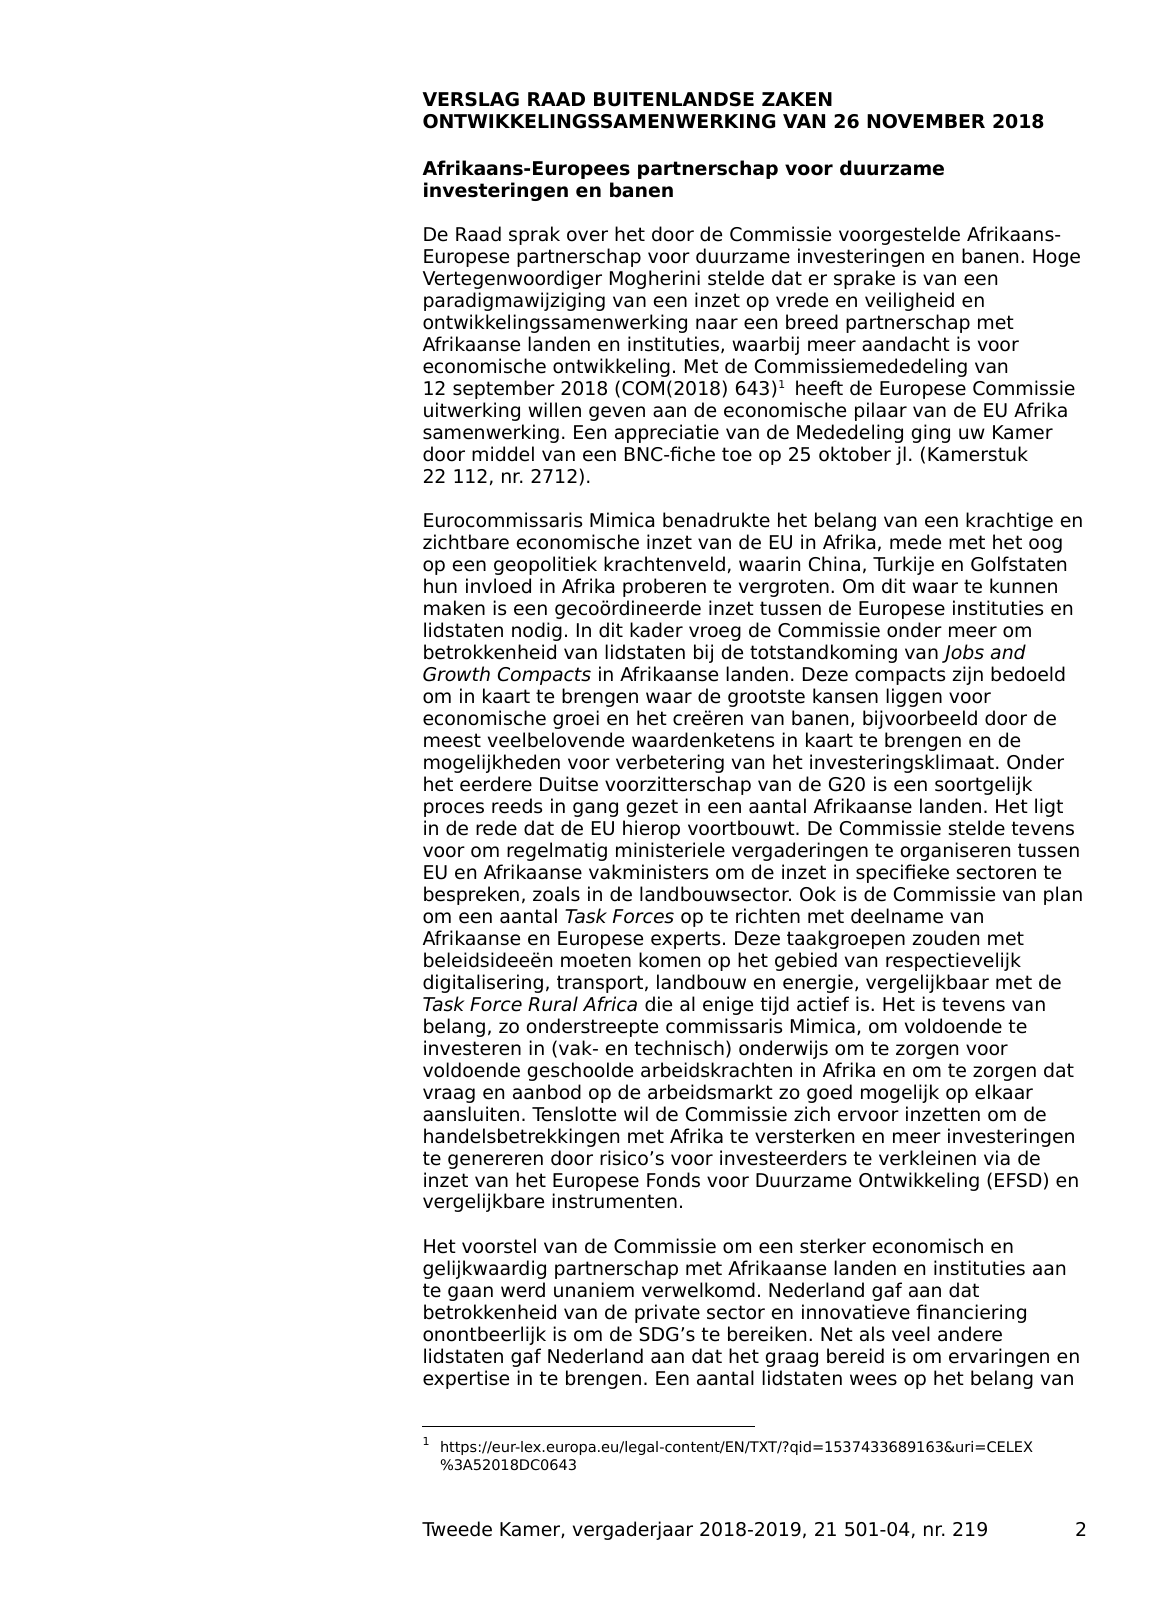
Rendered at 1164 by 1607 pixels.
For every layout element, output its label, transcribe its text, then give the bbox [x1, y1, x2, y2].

subtitle Afrikaans-Europees partnerschap voor duurzame investeringen en banen [422, 158, 1087, 202]
text https://eur-lex.europa.eu/legal-content/EN/TXT/?qid=1537433689163&uri=CELEX%3A52018DC0643 [422, 1435, 1087, 1474]
text De Raad sprak over het door de Commissie voorgestelde Afrikaans-Europese partnerschap voor duurzame investeringen en banen. Hoge Vertegenwoordiger Mogherini stelde dat er sprake is van een paradigmawijziging van een inzet op vrede en veiligheid en ontwikkelingssamenwerking naar een breed partnerschap met Afrikaanse landen en instituties, waarbij meer aandacht is voor economische ontwikkeling. Met de Commissiemededeling van 12 september 2018 (COM(2018) 643) heeft de Europese Commissie uitwerking willen geven aan de economische pilaar van de EU Afrika samenwerking. Een appreciatie van de Mededeling ging uw Kamer door middel van een BNC-fiche toe op 25 oktober jl. (Kamerstuk 22 112, nr. 2712). [422, 224, 1087, 488]
text Het voorstel van de Commissie om een sterker economisch en gelijkwaardig partnerschap met Afrikaanse landen en instituties aan te gaan werd unaniem verwelkomd. Nederland gaf aan dat betrokkenheid van de private sector en innovatieve financiering onontbeerlijk is om de SDG’s te bereiken. Net als veel andere lidstaten gaf Nederland aan dat het graag bereid is om ervaringen en expertise in te brengen. Een aantal lidstaten wees op het belang van [422, 1236, 1087, 1389]
text Eurocommissaris Mimica benadrukte het belang van een krachtige en zichtbare economische inzet van de EU in Afrika, mede met het oog op een geopolitiek krachtenveld, waarin China, Turkije en Golfstaten hun invloed in Afrika proberen te vergroten. Om dit waar te kunnen maken is een gecoördineerde inzet tussen de Europese instituties en lidstaten nodig. In dit kader vroeg de Commissie onder meer om betrokkenheid van lidstaten bij de totstandkoming van Jobs and Growth Compacts in Afrikaanse landen. Deze compacts zijn bedoeld om in kaart te brengen waar de grootste kansen liggen voor economische groei en het creëren van banen, bijvoorbeeld door de meest veelbelovende waardenketens in kaart te brengen en de mogelijkheden voor verbetering van het investeringsklimaat. Onder het eerdere Duitse voorzitterschap van de G20 is een soortgelijk proces reeds in gang gezet in een aantal Afrikaanse landen. Het ligt in de rede dat de EU hierop voortbouwt. De Commissie stelde tevens voor om regelmatig ministeriele vergaderingen te organiseren tussen EU en Afrikaanse vakministers om de inzet in specifieke sectoren te bespreken, zoals in de landbouwsector. Ook is de Commissie van plan om een aantal Task Forces op te richten met deelname van Afrikaanse en Europese experts. Deze taakgroepen zouden met beleidsideeën moeten komen op het gebied van respectievelijk digitalisering, transport, landbouw en energie, vergelijkbaar met de Task Force Rural Africa die al enige tijd actief is. Het is tevens van belang, zo onderstreepte commissaris Mimica, om voldoende te investeren in (vak- en technisch) onderwijs om te zorgen voor voldoende geschoolde arbeidskrachten in Afrika en om te zorgen dat vraag en aanbod op de arbeidsmarkt zo goed mogelijk op elkaar aansluiten. Tenslotte wil de Commissie zich ervoor inzetten om de handelsbetrekkingen met Afrika te versterken en meer investeringen te genereren door risico’s voor investeerders te verkleinen via de inzet van het Europese Fonds voor Duurzame Ontwikkeling (EFSD) en vergelijkbare instrumenten. [422, 510, 1087, 1213]
subtitle VERSLAG RAAD BUITENLANDSE ZAKEN ONTWIKKELINGSSAMENWERKING VAN 26 NOVEMBER 2018 [422, 89, 1087, 133]
